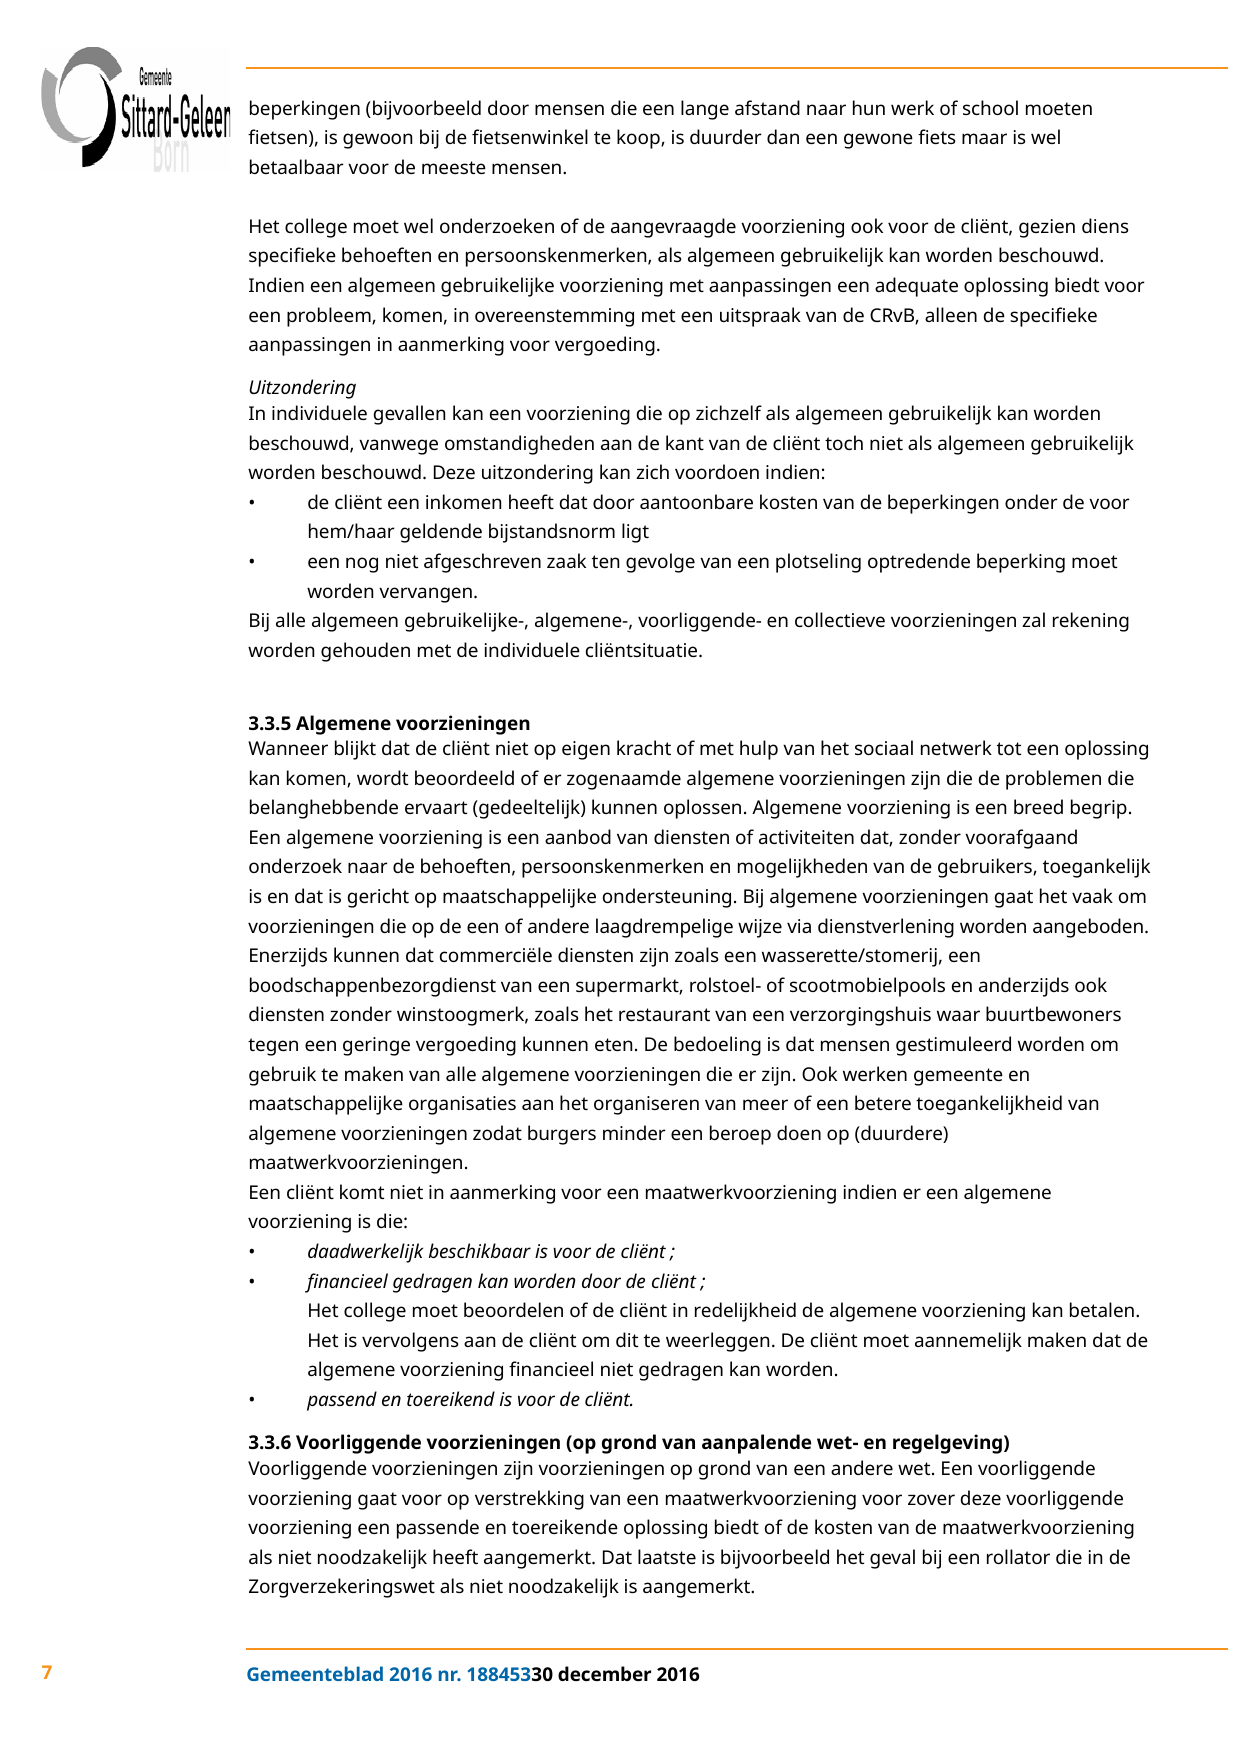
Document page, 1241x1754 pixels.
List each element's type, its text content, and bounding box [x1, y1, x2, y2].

text beperkingen (bijvoorbeeld door mensen die een lange afstand naar hun werk of school moeten fietsen), is gewoon bij de fietsenwinkel te koop, is duurder dan een gewone fiets maar is wel betaalbaar voor de meeste mensen. [248, 95, 1152, 180]
text 3.3.6 Voorliggende voorzieningen (op grond van aanpalende wet- en regelgeving) [248, 1429, 1152, 1455]
list Het college moet beoordelen of de cliënt in redelijkheid de algemene voorziening kan betalen. Het is vervolgens aan de cliënt om dit te weerleggen. De cliënt moet aannemelijk maken dat de algemene voorziening financieel niet gedragen kan worden. [248, 1297, 1152, 1382]
text 3.3.5 Algemene voorzieningen [248, 710, 1152, 735]
text Een cliënt komt niet in aanmerking voor een maatwerkvoorziening indien er een algemene voorziening is die: [248, 1179, 1152, 1234]
list de cliënt een inkomen heeft dat door aantoonbare kosten van de beperkingen onder de voor hem/haar geldende bijstandsnorm ligt [248, 489, 1152, 544]
list daadwerkelijk beschikbaar is voor de cliënt ; [248, 1238, 1152, 1264]
text Uitzondering [248, 374, 1152, 400]
text Het college moet wel onderzoeken of de aangevraagde voorziening ook voor de cliënt, gezien diens specifieke behoeften en persoonskenmerken, als algemeen gebruikelijk kan worden beschouwd. Indien een algemeen gebruikelijke voorziening met aanpassingen een adequate oplossing biedt voor een probleem, komen, in overeenstemming met een uitspraak van de CRvB, alleen de specifieke aanpassingen in aanmerking voor vergoeding. [248, 213, 1152, 357]
text Wanneer blijkt dat de cliënt niet op eigen kracht of met hulp van het sociaal netwerk tot een oplossing kan komen, wordt beoordeeld of er zogenaamde algemene voorzieningen zijn die de problemen die belanghebbende ervaart (gedeeltelijk) kunnen oplossen. Algemene voorziening is een breed begrip. Een algemene voorziening is een aanbod van diensten of activiteiten dat, zonder voorafgaand onderzoek naar de behoeften, persoonskenmerken en mogelijkheden van de gebruikers, toegankelijk is en dat is gericht op maatschappelijke ondersteuning. Bij algemene voorzieningen gaat het vaak om voorzieningen die op de een of andere laagdrempelige wijze via dienstverlening worden aangeboden. Enerzijds kunnen dat commerciële diensten zijn zoals een wasserette/stomerij, een boodschappenbezorgdienst van een supermarkt, rolstoel- of scootmobielpools en anderzijds ook diensten zonder winstoogmerk, zoals het restaurant van een verzorgingshuis waar buurtbewoners tegen een geringe vergoeding kunnen eten. De bedoeling is dat mensen gestimuleerd worden om gebruik te maken van alle algemene voorzieningen die er zijn. Ook werken gemeente en maatschappelijke organisaties aan het organiseren van meer of een betere toegankelijkheid van algemene voorzieningen zodat burgers minder een beroep doen op (duurdere) maatwerkvoorzieningen. [248, 735, 1152, 1175]
list financieel gedragen kan worden door de cliënt ; [248, 1268, 1152, 1294]
list een nog niet afgeschreven zaak ten gevolge van een plotseling optredende beperking moet worden vervangen. [248, 548, 1152, 603]
text Bij alle algemeen gebruikelijke-, algemene-, voorliggende- en collectieve voorzieningen zal rekening worden gehouden met de individuele cliëntsituatie. [248, 607, 1152, 663]
list passend en toereikend is voor de cliënt. [248, 1386, 1152, 1412]
text In individuele gevallen kan een voorziening die op zichzelf als algemeen gebruikelijk kan worden beschouwd, vanwege omstandigheden aan de kant van de cliënt toch niet als algemeen gebruikelijk worden beschouwd. Deze uitzondering kan zich voordoen indien: [248, 400, 1152, 485]
picture [41, 47, 231, 172]
text Voorliggende voorzieningen zijn voorzieningen op grond van een andere wet. Een voorliggende voorziening gaat voor op verstrekking van een maatwerkvoorziening voor zover deze voorliggende voorziening een passende en toereikende oplossing biedt of de kosten van de maatwerkvoorziening als niet noodzakelijk heeft aangemerkt. Dat laatste is bijvoorbeeld het geval bij een rollator die in de Zorgverzekeringswet als niet noodzakelijk is aangemerkt. [248, 1455, 1152, 1599]
